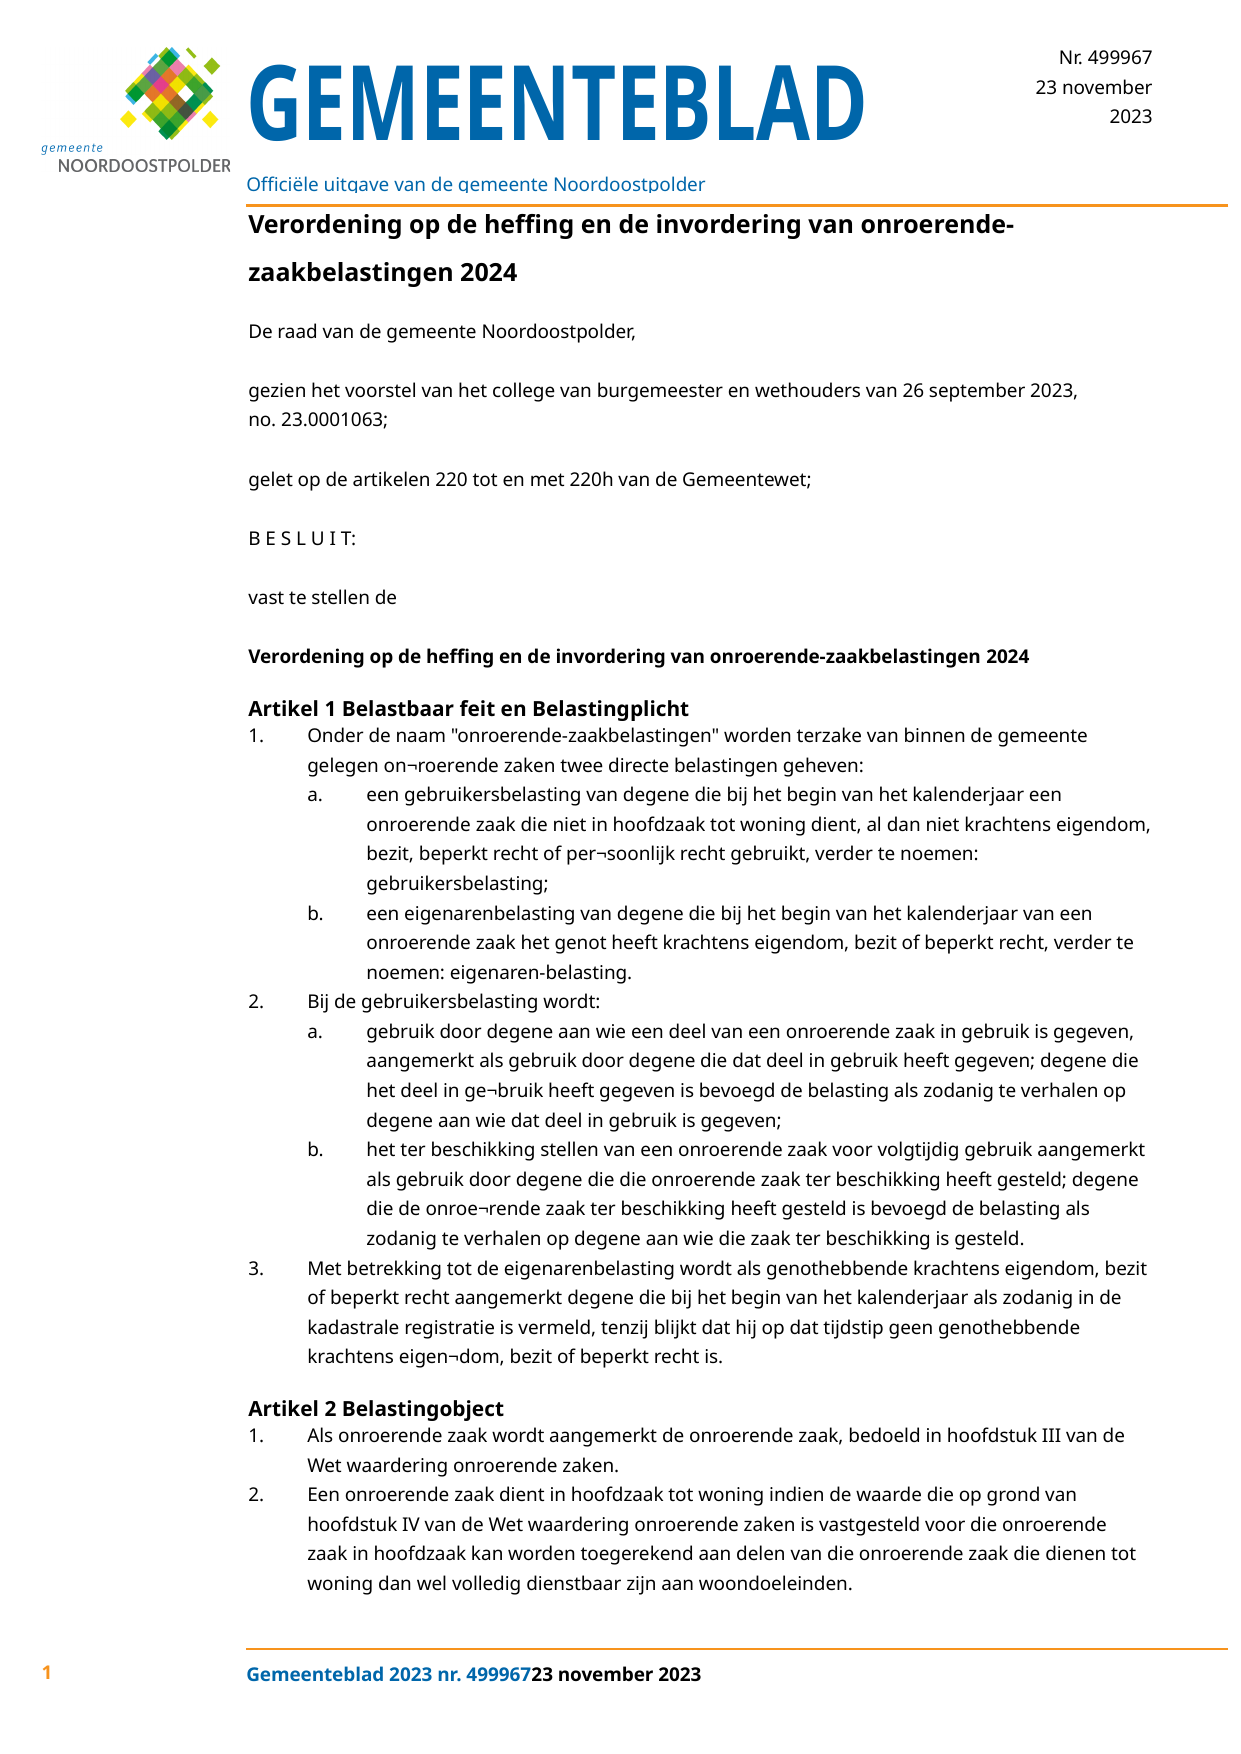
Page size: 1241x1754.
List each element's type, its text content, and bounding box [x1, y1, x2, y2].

text Artikel 2 Belastingobject [248, 1394, 1152, 1422]
text vast te stellen de [248, 584, 1152, 610]
list Bij de gebruikersbelasting wordt: [248, 988, 1152, 1014]
picture [41, 47, 231, 172]
text B E S L U I T: [248, 525, 1152, 551]
text Artikel 1 Belastbaar feit en Belastingplicht [248, 694, 1152, 722]
text no. 23.0001063; [248, 407, 1152, 432]
list Met betrekking tot de eigenarenbelasting wordt als genothebbende krachtens eigendom, bezit of beperkt recht aangemerkt degene die bij het begin van het kalenderjaar als zodanig in de kadastrale registratie is vermeld, tenzij blijkt dat hij op dat tijdstip geen genothebbende krachtens eigen¬dom, bezit of beperkt recht is. [248, 1255, 1152, 1369]
list Als onroerende zaak wordt aangemerkt de onroerende zaak, bedoeld in hoofdstuk III van de Wet waardering onroerende zaken. [248, 1422, 1152, 1478]
list een gebruikersbelasting van degene die bij het begin van het kalenderjaar een onroerende zaak die niet in hoofdzaak tot woning dient, al dan niet krachtens eigendom, bezit, beperkt recht of per¬soonlijk recht gebruikt, verder te noemen: gebruikersbelasting; [307, 781, 1152, 896]
text De raad van de gemeente Noordoostpolder, [248, 318, 1152, 344]
text gezien het voorstel van het college van burgemeester en wethouders van 26 september 2023, [248, 377, 1152, 403]
list het ter beschikking stellen van een onroerende zaak voor volgtijdig gebruik aangemerkt als gebruik door degene die die onroerende zaak ter beschikking heeft gesteld; degene die de onroe¬rende zaak ter beschikking heeft gesteld is bevoegd de belasting als zodanig te verhalen op degene aan wie die zaak ter beschikking is gesteld. [307, 1136, 1152, 1251]
list Onder de naam "onroerende-zaakbelastingen" worden terzake van binnen de gemeente gelegen on¬roerende zaken twee directe belastingen geheven: [248, 722, 1152, 777]
list Een onroerende zaak dient in hoofdzaak tot woning indien de waarde die op grond van hoofdstuk IV van de Wet waardering onroerende zaken is vastgesteld voor die onroerende zaak in hoofdzaak kan worden toegerekend aan delen van die onroerende zaak die dienen tot woning dan wel volledig dienstbaar zijn aan woondoeleinden. [248, 1481, 1152, 1596]
text Verordening op de heffing en de invordering van onroerende-zaakbelastingen 2024 [248, 643, 1152, 669]
text Verordening op de heffing en de invordering van onroerende-zaakbelastingen 2024 [248, 207, 1152, 288]
text gelet op de artikelen 220 tot en met 220h van de Gemeentewet; [248, 466, 1152, 492]
list een eigenarenbelasting van degene die bij het begin van het kalenderjaar van een onroerende zaak het genot heeft krachtens eigendom, bezit of beperkt recht, verder te noemen: eigenaren-belasting. [307, 900, 1152, 984]
list gebruik door degene aan wie een deel van een onroerende zaak in gebruik is gegeven, aangemerkt als gebruik door degene die dat deel in gebruik heeft gegeven; degene die het deel in ge¬bruik heeft gegeven is bevoegd de belasting als zodanig te verhalen op degene aan wie dat deel in gebruik is gegeven; [307, 1018, 1152, 1132]
